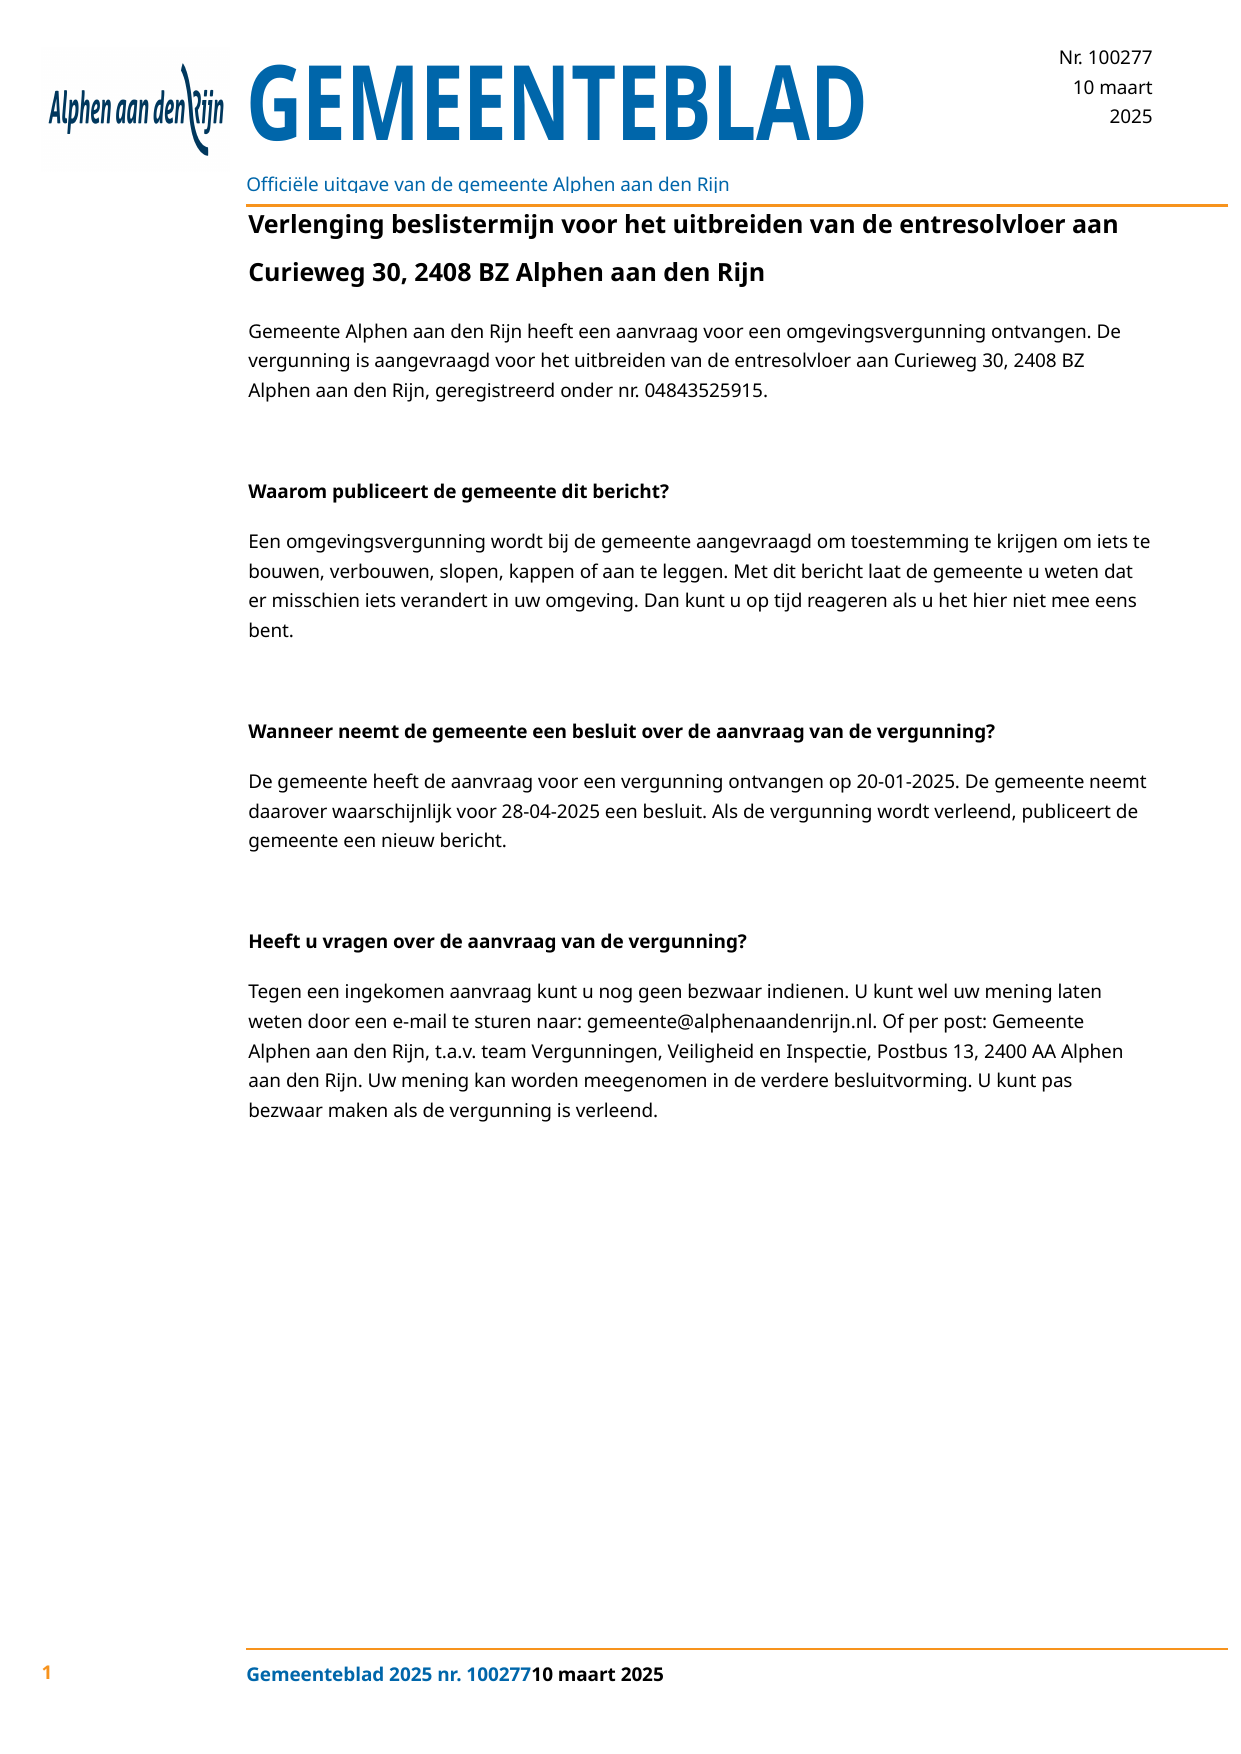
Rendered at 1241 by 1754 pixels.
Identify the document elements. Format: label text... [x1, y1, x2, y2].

text Wanneer neemt de gemeente een besluit over de aanvraag van de vergunning? [248, 718, 1152, 744]
text Gemeente Alphen aan den Rijn heeft een aanvraag voor een omgevingsvergunning ontvangen. De vergunning is aangevraagd voor het uitbreiden van de entresolvloer aan Curieweg 30, 2408 BZ Alphen aan den Rijn, geregistreerd onder nr. 04843525915. [248, 318, 1152, 403]
picture [41, 47, 231, 172]
text De gemeente heeft de aanvraag voor een vergunning ontvangen op 20-01-2025. De gemeente neemt daarover waarschijnlijk voor 28-04-2025 een besluit. Als de vergunning wordt verleend, publiceert de gemeente een nieuw bericht. [248, 768, 1152, 853]
text Een omgevingsvergunning wordt bij de gemeente aangevraagd om toestemming te krijgen om iets te bouwen, verbouwen, slopen, kappen of aan te leggen. Met dit bericht laat de gemeente u weten dat er misschien iets verandert in uw omgeving. Dan kunt u op tijd reageren als u het hier niet mee eens bent. [248, 528, 1152, 643]
text Heeft u vragen over de aanvraag van de vergunning? [248, 928, 1152, 954]
text Waarom publiceert de gemeente dit bericht? [248, 478, 1152, 504]
text Verlenging beslistermijn voor het uitbreiden van de entresolvloer aan Curieweg 30, 2408 BZ Alphen aan den Rijn [248, 207, 1152, 288]
text Tegen een ingekomen aanvraag kunt u nog geen bezwaar indienen. U kunt wel uw mening laten weten door een e-mail te sturen naar: gemeente@alphenaandenrijn.nl. Of per post: Gemeente Alphen aan den Rijn, t.a.v. team Vergunningen, Veiligheid en Inspectie, Postbus 13, 2400 AA Alphen aan den Rijn. Uw mening kan worden meegenomen in de verdere besluitvorming. U kunt pas bezwaar maken als de vergunning is verleend. [248, 979, 1152, 1123]
